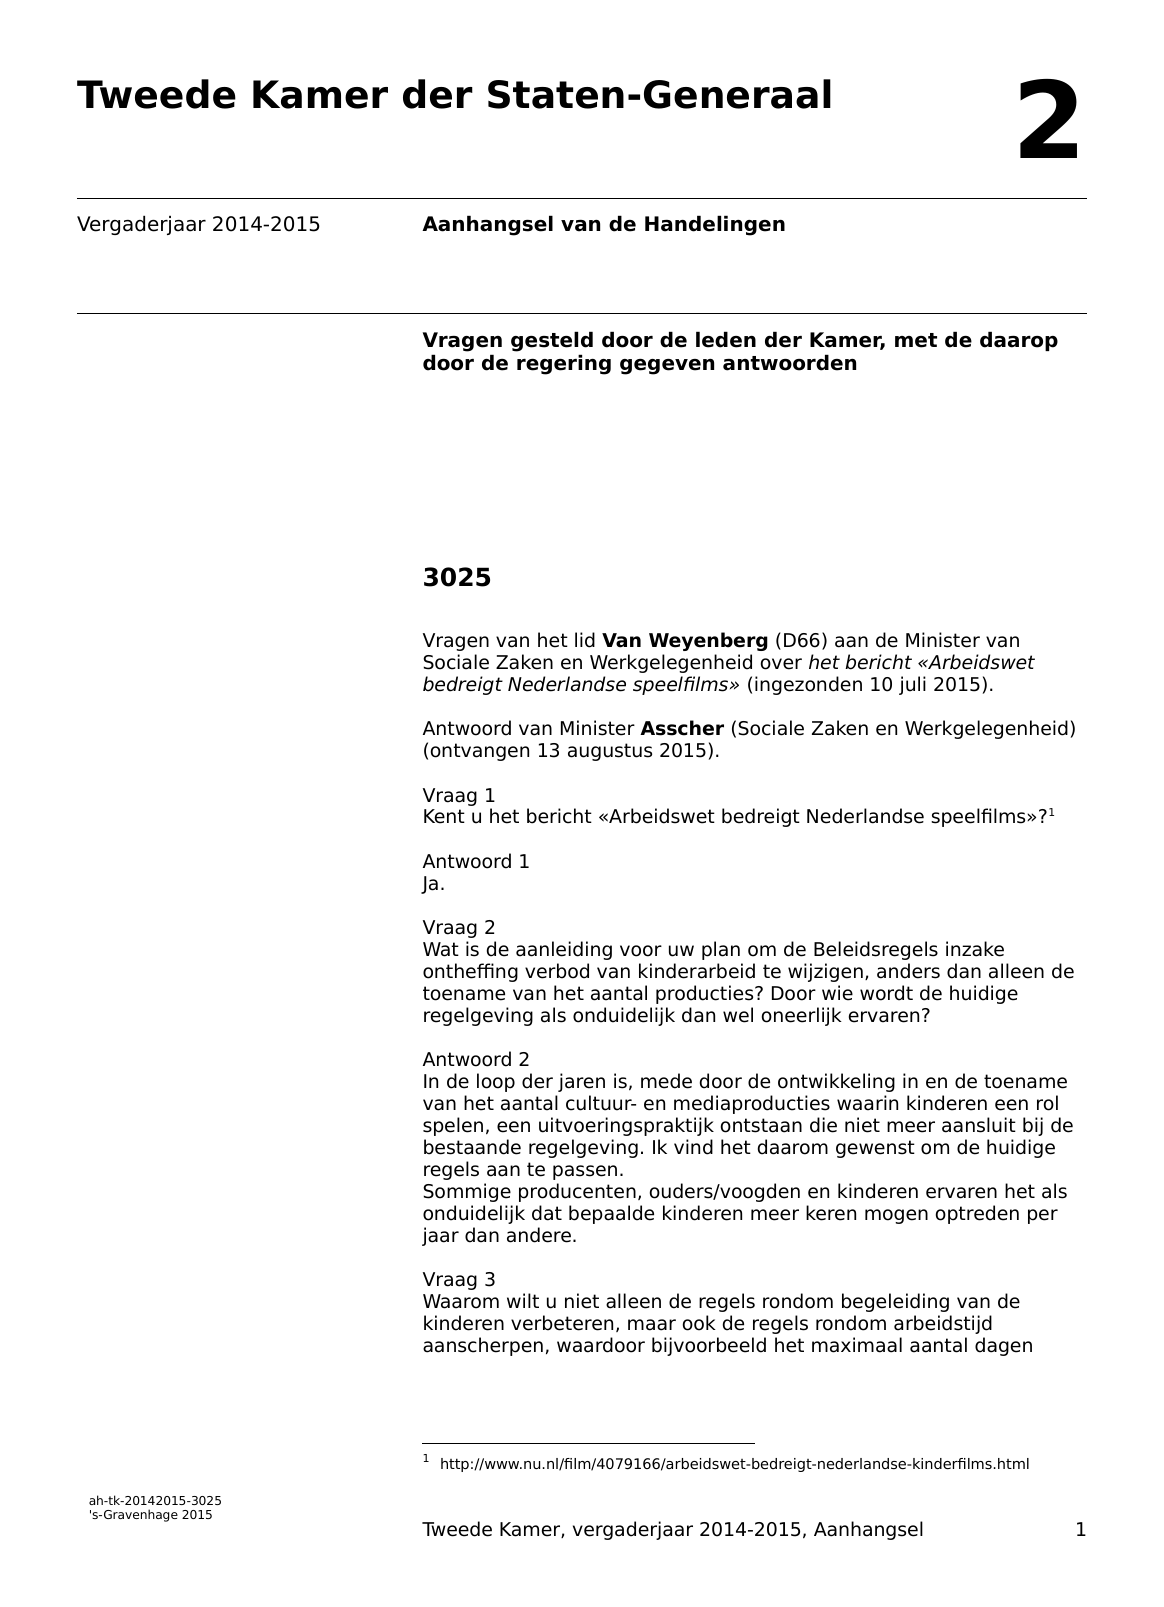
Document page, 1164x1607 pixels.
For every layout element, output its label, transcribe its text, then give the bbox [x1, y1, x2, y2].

text Vraag 1 [422, 784, 1087, 806]
text 's-Gravenhage 2015 [88, 1508, 323, 1522]
text Antwoord van Minister Asscher (Sociale Zaken en Werkgelegenheid) (ontvangen 13 augustus 2015). [422, 718, 1087, 762]
table_header Tweede Kamer der Staten-Generaal [77, 59, 886, 198]
table_cell Vergaderjaar 2014-2015 [77, 199, 422, 313]
text Sommige producenten, ouders/voogden en kinderen ervaren het als onduidelijk dat bepaalde kinderen meer keren mogen optreden per jaar dan andere. [422, 1181, 1087, 1247]
table_cell Aanhangsel van de Handelingen [422, 199, 1087, 313]
text Kent u het bericht «Arbeidswet bedreigt Nederlandse speelfilms»? [422, 806, 1087, 828]
text In de loop der jaren is, mede door de ontwikkeling in en de toename van het aantal cultuur- en mediaproducties waarin kinderen een rol spelen, een uitvoeringspraktijk ontstaan die niet meer aansluit bij de bestaande regelgeving. Ik vind het daarom gewenst om de huidige regels aan te passen. [422, 1071, 1087, 1181]
text Ja. [422, 873, 1087, 894]
text Waarom wilt u niet alleen de regels rondom begeleiding van de kinderen verbeteren, maar ook de regels rondom arbeidstijd aanscherpen, waardoor bijvoorbeeld het maximaal aantal dagen [422, 1291, 1087, 1357]
text Wat is de aanleiding voor uw plan om de Beleidsregels inzake ontheffing verbod van kinderarbeid te wijzigen, anders dan alleen de toename van het aantal producties? Door wie wordt de huidige regelgeving als onduidelijk dan wel oneerlijk ervaren? [422, 939, 1087, 1027]
table_cell [77, 314, 422, 375]
text Antwoord 1 [422, 851, 1087, 873]
text Vragen van het lid Van Weyenberg (D66) aan de Minister van Sociale Zaken en Werkgelegenheid over het bericht «Arbeidswet bedreigt Nederlandse speelfilms» (ingezonden 10 juli 2015). [422, 630, 1087, 696]
text 3025 [422, 563, 1087, 592]
text Vraag 2 [422, 917, 1087, 939]
text Vraag 3 [422, 1269, 1087, 1291]
table_cell Vragen gesteld door de leden der Kamer, met de daarop door de regering gegeven antwoorden [422, 314, 1087, 375]
text Antwoord 2 [422, 1049, 1087, 1071]
text http://www.nu.nl/film/4079166/arbeidswet-bedreigt-nederlandse-kinderfilms.html [422, 1452, 1087, 1474]
text ah-tk-20142015-3025 [88, 1494, 323, 1508]
table_header 2 [886, 59, 1087, 198]
